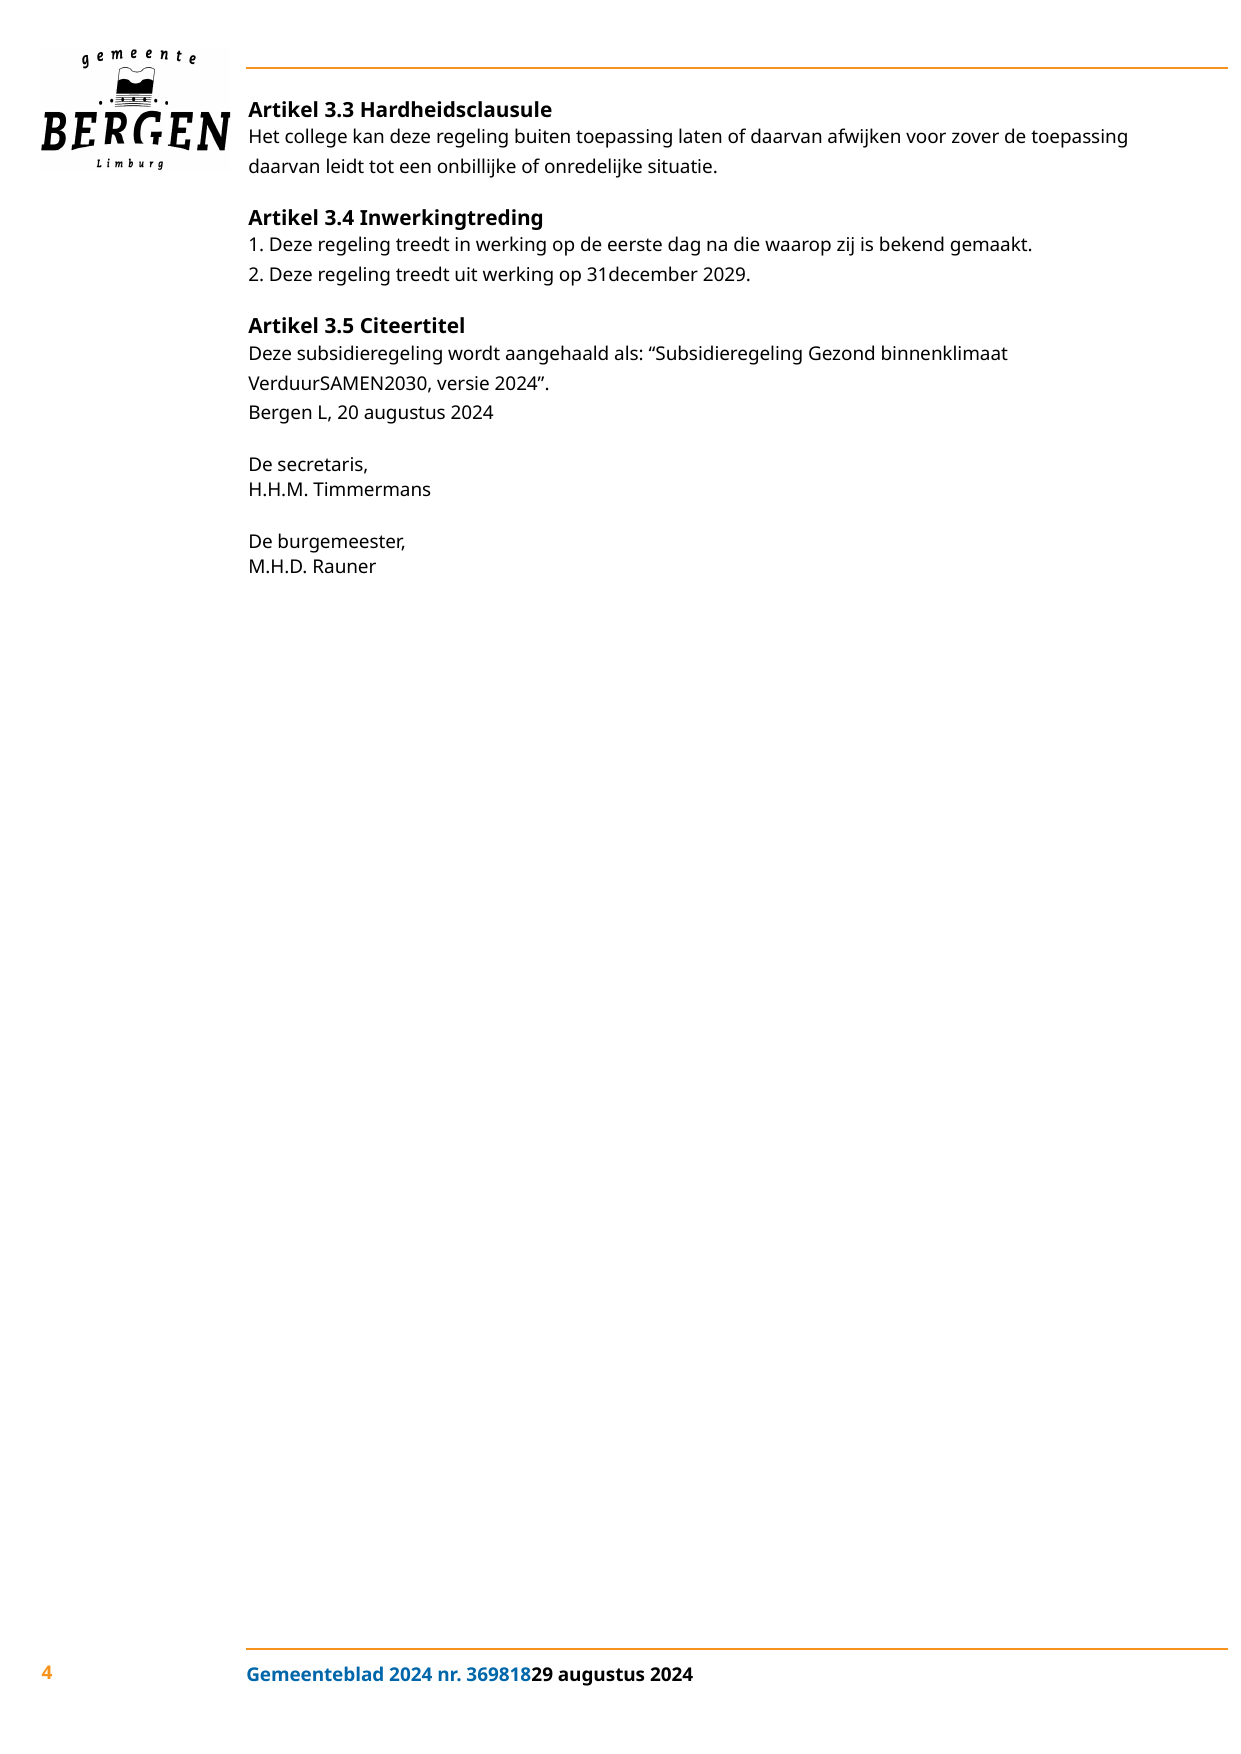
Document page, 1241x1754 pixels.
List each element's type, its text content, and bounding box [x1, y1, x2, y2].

text Het college kan deze regeling buiten toepassing laten of daarvan afwijken voor zover de toepassing daarvan leidt tot een onbillijke of onredelijke situatie. [248, 123, 1152, 178]
text 1. Deze regeling treedt in werking op de eerste dag na die waarop zij is bekend gemaakt. [248, 232, 1152, 257]
text Artikel 3.4 Inwerkingtreding [248, 203, 1152, 232]
text Artikel 3.3 Hardheidsclausule [248, 95, 1152, 123]
text 2. Deze regeling treedt uit werking op 31december 2029. [248, 261, 1152, 287]
text De secretaris, [248, 451, 1152, 476]
text Deze subsidieregeling wordt aangehaald als: “Subsidieregeling Gezond binnenklimaat VerduurSAMEN2030, versie 2024”. [248, 340, 1152, 395]
text Bergen L, 20 augustus 2024 [248, 399, 1152, 425]
text Artikel 3.5 Citeertitel [248, 312, 1152, 340]
text M.H.D. Rauner [248, 554, 1152, 579]
text H.H.M. Timmermans [248, 476, 1152, 502]
picture [41, 47, 231, 172]
text De burgemeester, [248, 528, 1152, 554]
